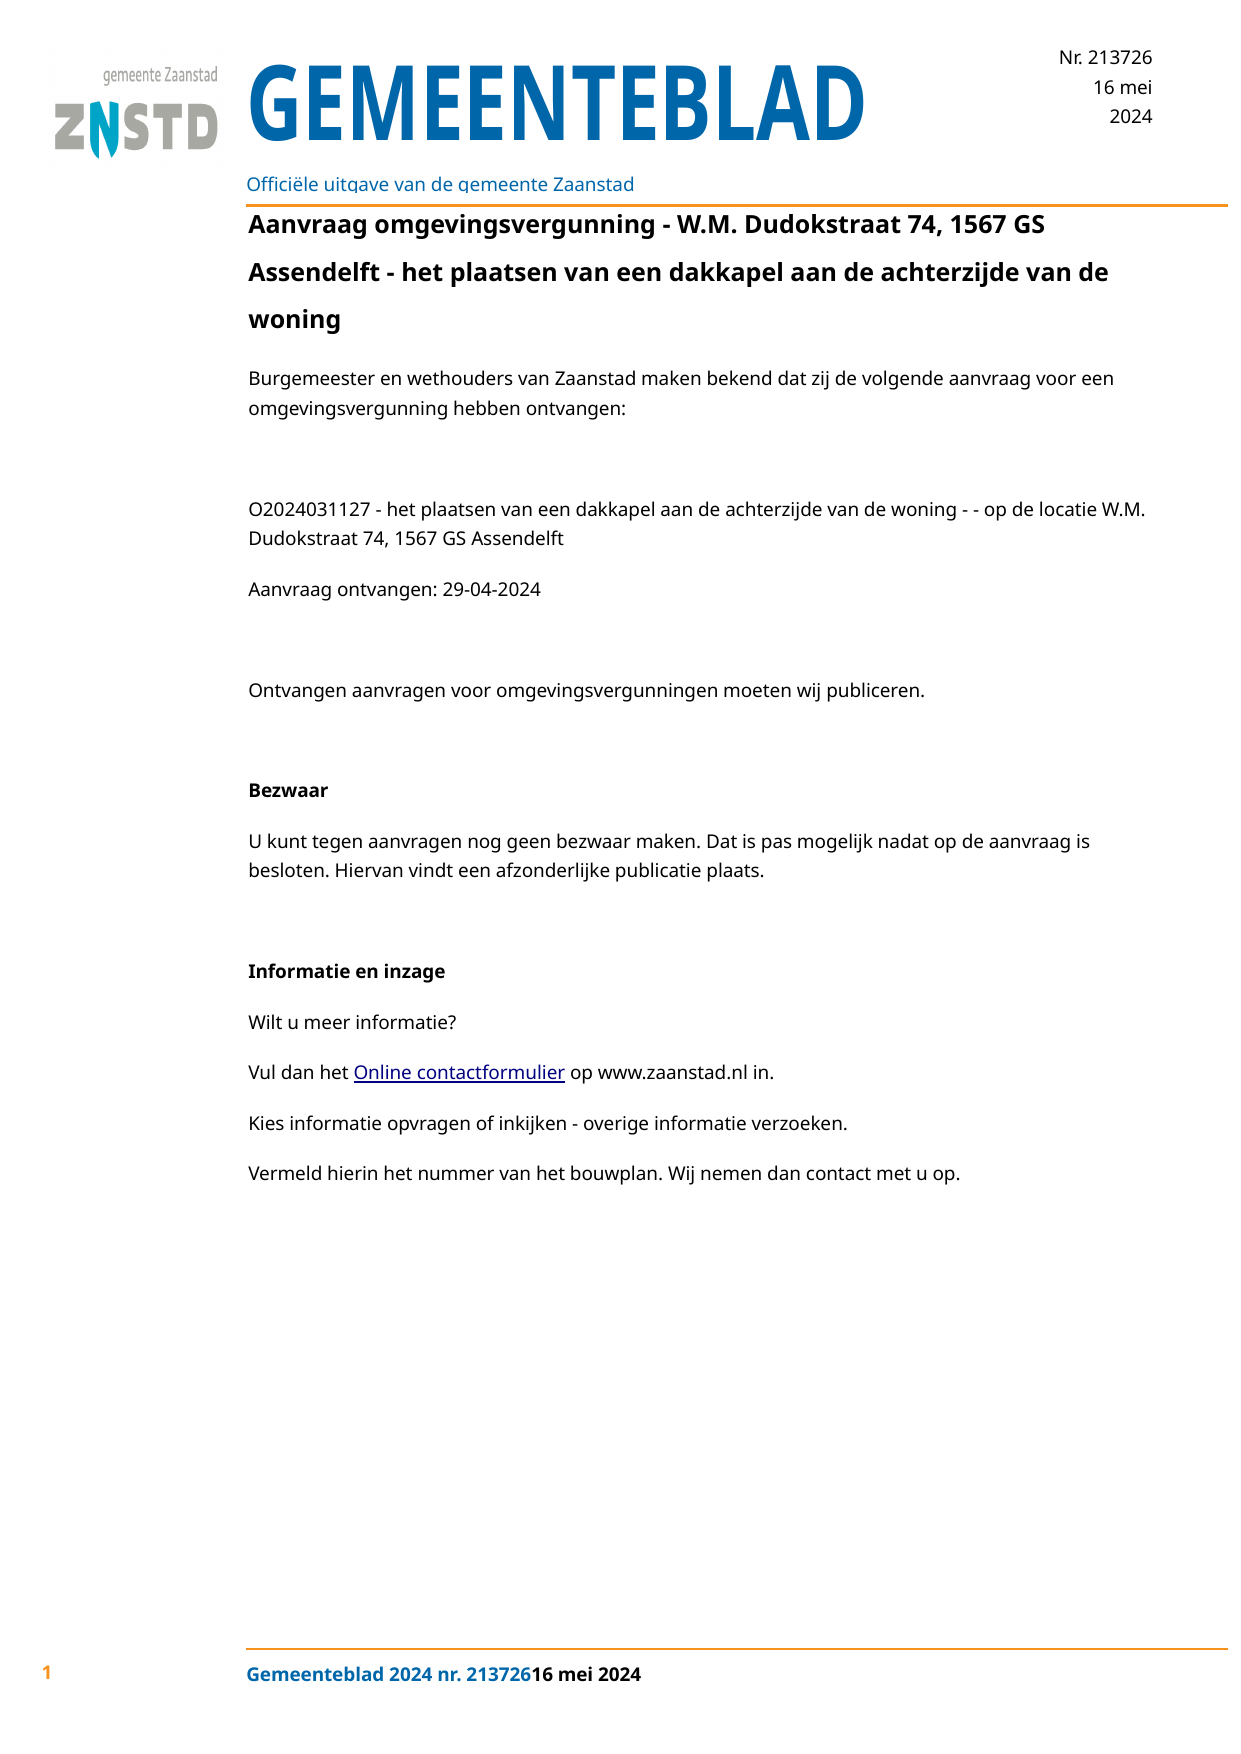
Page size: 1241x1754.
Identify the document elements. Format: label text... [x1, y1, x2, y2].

text Bezwaar [248, 778, 1152, 803]
text Aanvraag ontvangen: 29-04-2024 [248, 576, 1152, 602]
picture [41, 47, 231, 172]
text Wilt u meer informatie? [248, 1009, 1152, 1034]
text Vermeld hierin het nummer van het bouwplan. Wij nemen dan contact met u op. [248, 1160, 1152, 1186]
text Aanvraag omgevingsvergunning - W.M. Dudokstraat 74, 1567 GS Assendelft - het plaatsen van een dakkapel aan de achterzijde van de woning [248, 207, 1152, 336]
text Kies informatie opvragen of inkijken - overige informatie verzoeken. [248, 1110, 1152, 1135]
text Burgemeester en wethouders van Zaanstad maken bekend dat zij de volgende aanvraag voor een omgevingsvergunning hebben ontvangen: [248, 366, 1152, 421]
text O2024031127 - het plaatsen van een dakkapel aan de achterzijde van de woning - - op de locatie W.M. Dudokstraat 74, 1567 GS Assendelft [248, 496, 1152, 551]
text Ontvangen aanvragen voor omgevingsvergunningen moeten wij publiceren. [248, 677, 1152, 702]
text U kunt tegen aanvragen nog geen bezwaar maken. Dat is pas mogelijk nadat op de aanvraag is besloten. Hiervan vindt een afzonderlijke publicatie plaats. [248, 828, 1152, 883]
text Vul dan het Online contactformulier op www.zaanstad.nl in. [248, 1059, 1152, 1085]
text Informatie en inzage [248, 958, 1152, 984]
